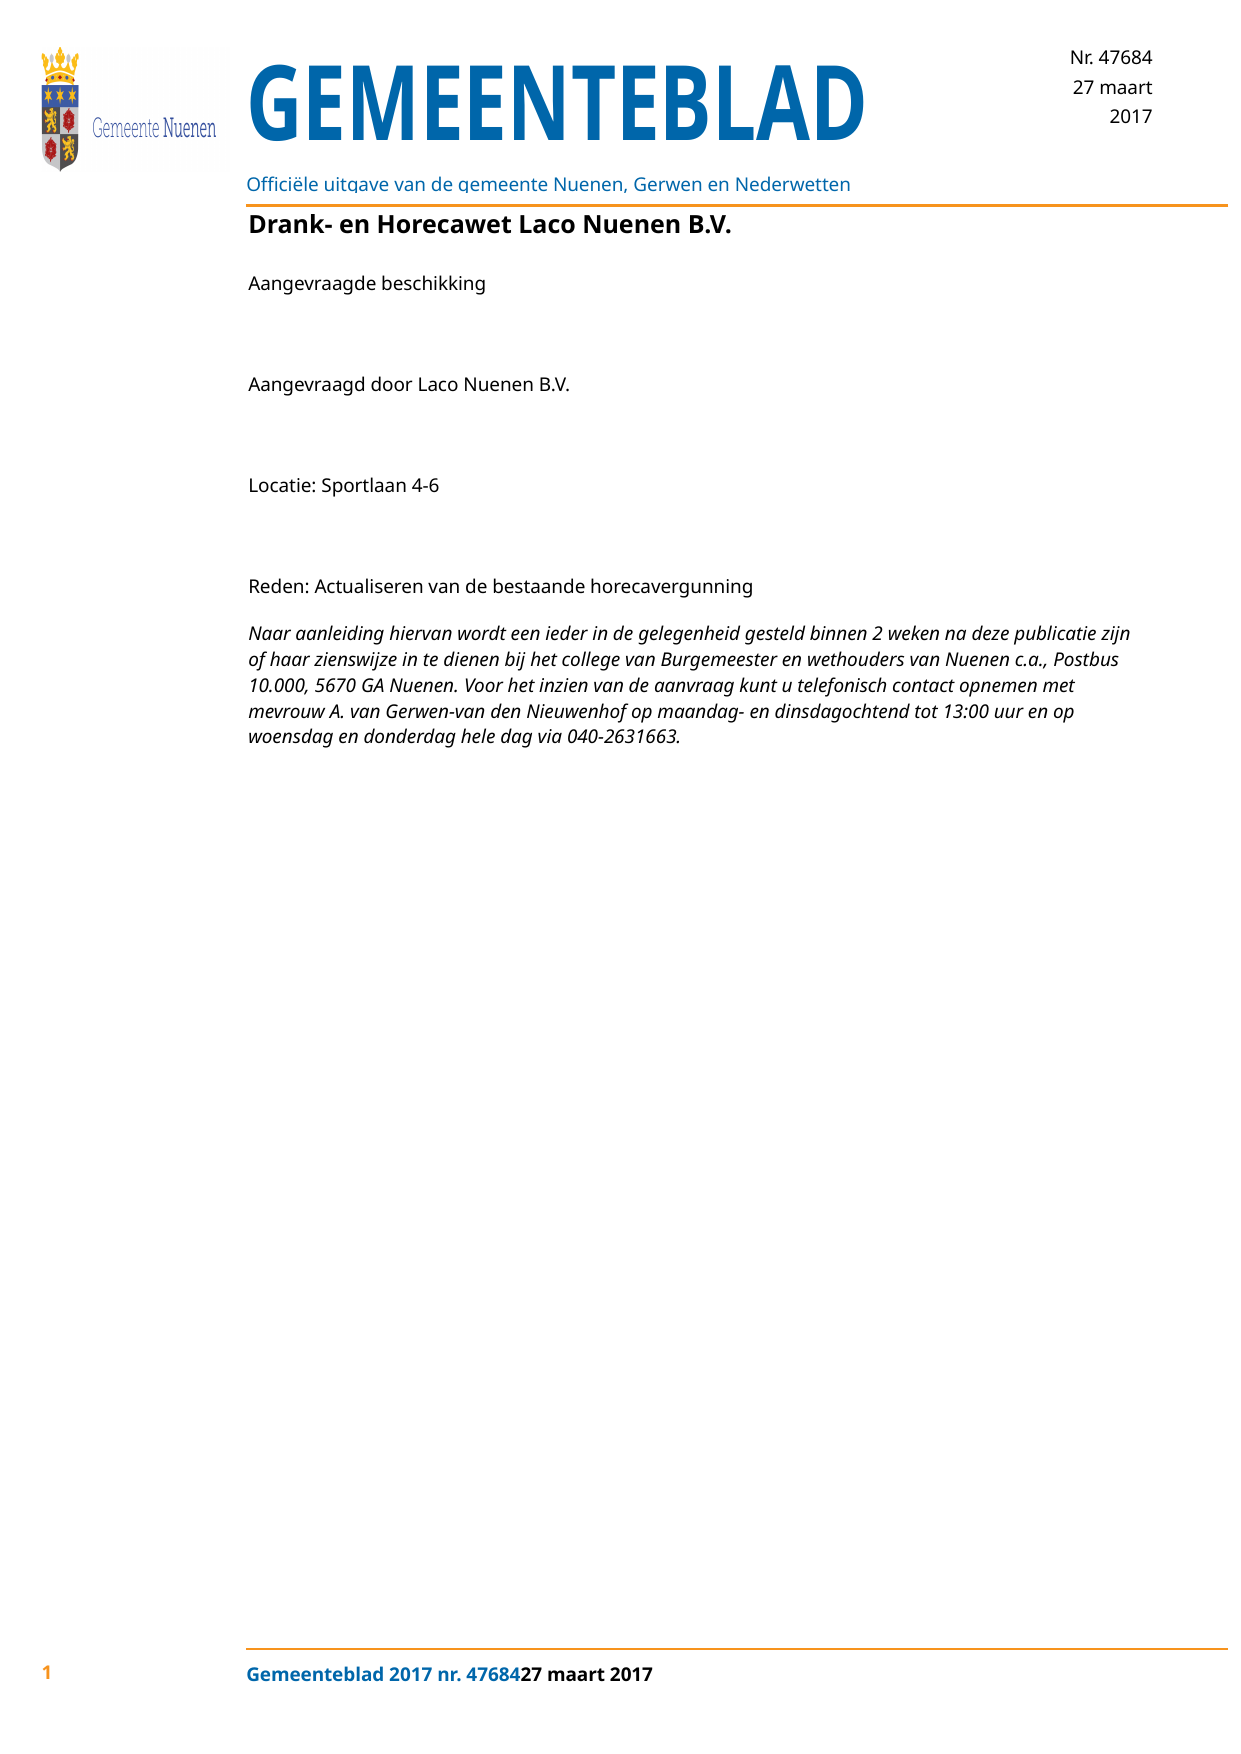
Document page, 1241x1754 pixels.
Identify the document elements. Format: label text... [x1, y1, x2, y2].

text Aangevraagde beschikking [248, 270, 1152, 296]
picture [41, 47, 231, 172]
text Reden: Actualiseren van de bestaande horecavergunning [248, 573, 1152, 598]
text Drank- en Horecawet Laco Nuenen B.V. [248, 207, 1152, 241]
text Aangevraagd door Laco Nuenen B.V. [248, 371, 1152, 397]
text Naar aanleiding hiervan wordt een ieder in de gelegenheid gesteld binnen 2 weken na deze publicatie zijn of haar zienswijze in te dienen bij het college van Burgemeester en wethouders van Nuenen c.a., Postbus 10.000, 5670 GA Nuenen. Voor het inzien van de aanvraag kunt u telefonisch contact opnemen met mevrouw A. van Gerwen-van den Nieuwenhof op maandag- en dinsdagochtend tot 13:00 uur en op woensdag en donderdag hele dag via 040-2631663. [248, 621, 1152, 749]
text Locatie: Sportlaan 4-6 [248, 472, 1152, 498]
